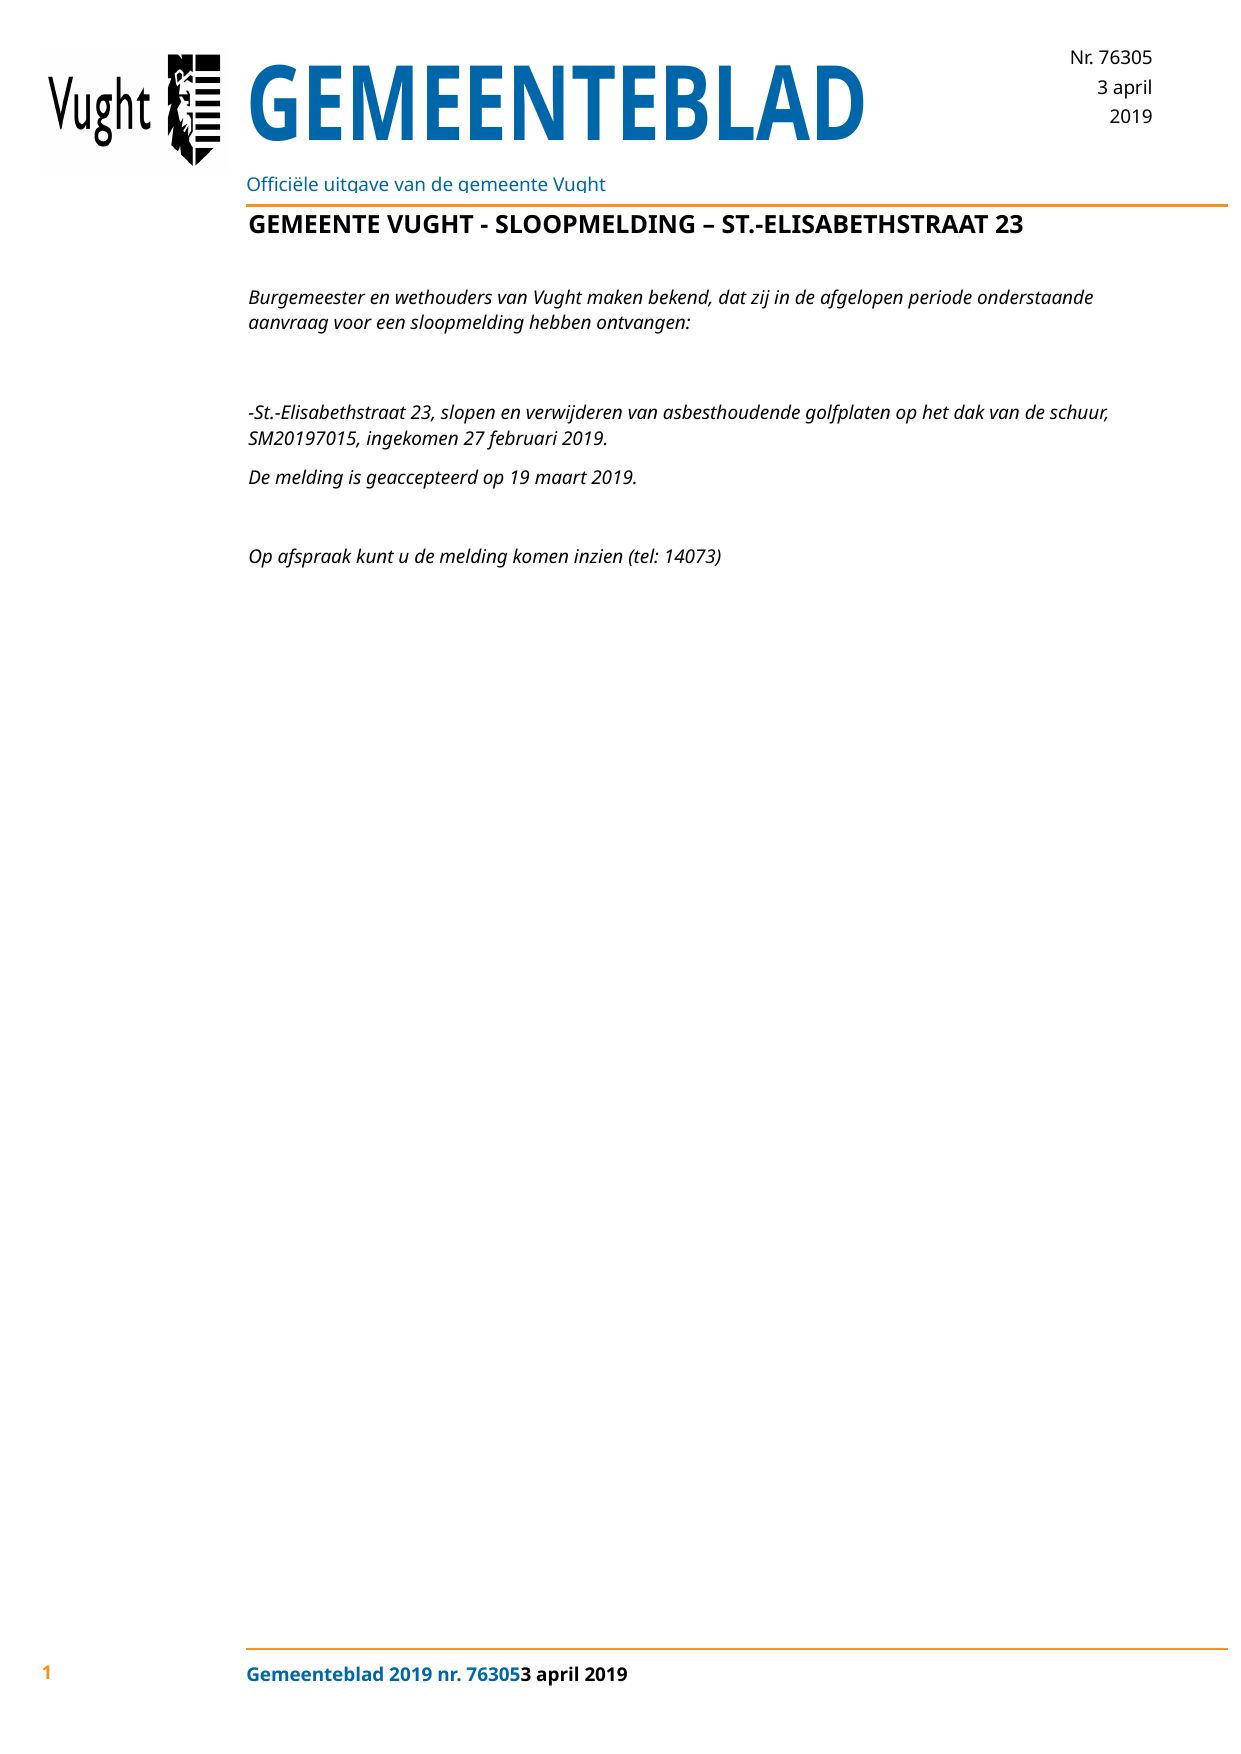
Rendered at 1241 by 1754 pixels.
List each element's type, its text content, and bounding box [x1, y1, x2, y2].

text -St.-Elisabethstraat 23, slopen en verwijderen van asbesthoudende golfplaten op het dak van de schuur, SM20197015, ingekomen 27 februari 2019. [248, 399, 1152, 451]
text Op afspraak kunt u de melding komen inzien (tel: 14073) [248, 543, 1152, 568]
text GEMEENTE VUGHT - SLOOPMELDING – ST.-ELISABETHSTRAAT 23 [248, 207, 1152, 241]
text De melding is geaccepteerd op 19 maart 2019. [248, 464, 1152, 490]
picture [41, 47, 231, 172]
text Burgemeester en wethouders van Vught maken bekend, dat zij in de afgelopen periode onderstaande aanvraag voor een sloopmelding hebben ontvangen: [248, 284, 1152, 335]
